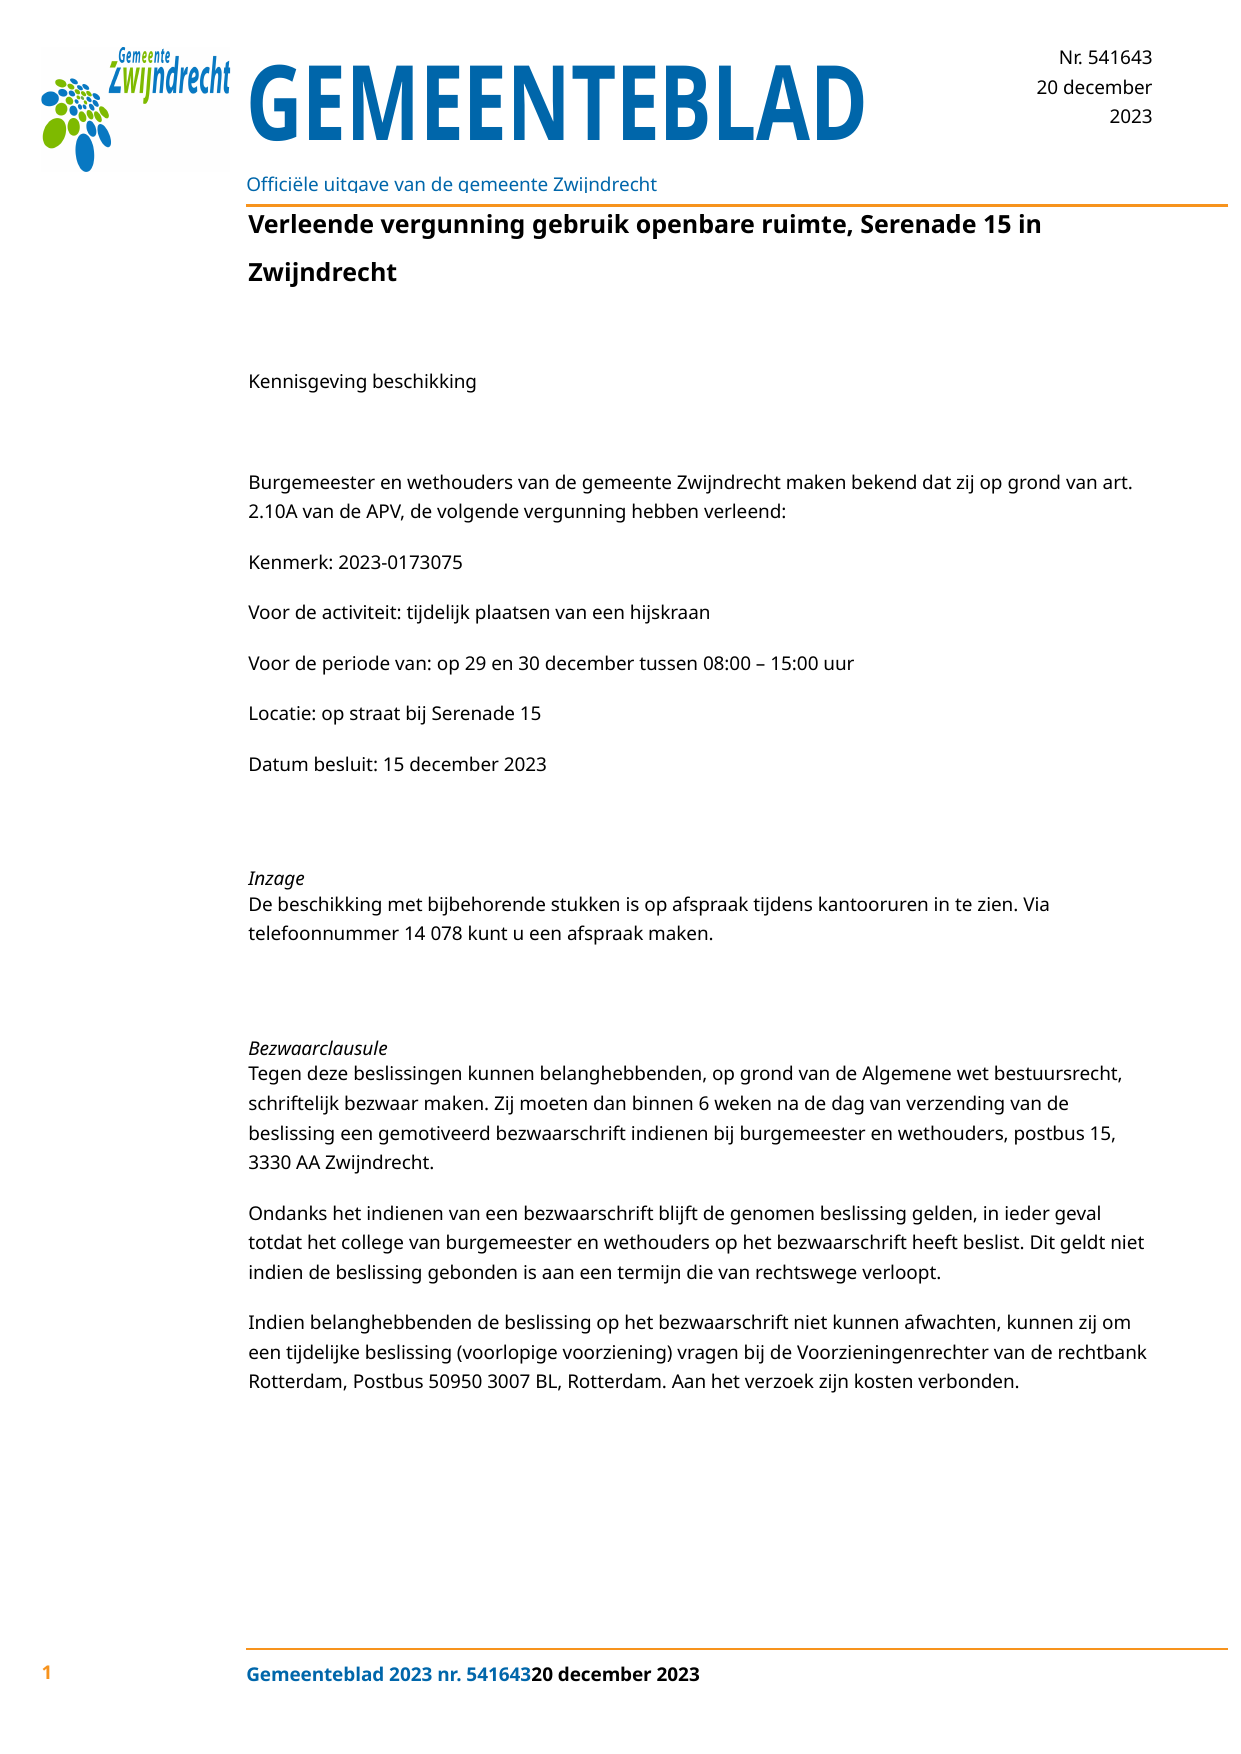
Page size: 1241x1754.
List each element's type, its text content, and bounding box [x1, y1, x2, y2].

text Burgemeester en wethouders van de gemeente Zwijndrecht maken bekend dat zij op grond van art. 2.10A van de APV, de volgende vergunning hebben verleend: [248, 469, 1152, 524]
text Locatie: op straat bij Serenade 15 [248, 700, 1152, 726]
picture [41, 47, 231, 172]
text Verleende vergunning gebruik openbare ruimte, Serenade 15 in Zwijndrecht [248, 207, 1152, 288]
text Voor de periode van: op 29 en 30 december tussen 08:00 – 15:00 uur [248, 650, 1152, 676]
text Inzage [248, 865, 1152, 891]
text Tegen deze beslissingen kunnen belanghebbenden, op grond van de Algemene wet bestuursrecht, schriftelijk bezwaar maken. Zij moeten dan binnen 6 weken na de dag van verzending van de beslissing een gemotiveerd bezwaarschrift indienen bij burgemeester en wethouders, postbus 15, 3330 AA Zwijndrecht. [248, 1061, 1152, 1175]
text Ondanks het indienen van een bezwaarschrift blijft de genomen beslissing gelden, in ieder geval totdat het college van burgemeester en wethouders op het bezwaarschrift heeft beslist. Dit geldt niet indien de beslissing gebonden is aan een termijn die van rechtswege verloopt. [248, 1200, 1152, 1285]
text Kenmerk: 2023-0173075 [248, 549, 1152, 575]
text De beschikking met bijbehorende stukken is op afspraak tijdens kantooruren in te zien. Via telefoonnummer 14 078 kunt u een afspraak maken. [248, 891, 1152, 946]
text Kennisgeving beschikking [248, 368, 1152, 394]
text Voor de activiteit: tijdelijk plaatsen van een hijskraan [248, 599, 1152, 625]
text Bezwaarclausule [248, 1035, 1152, 1061]
text Datum besluit: 15 december 2023 [248, 751, 1152, 777]
text Indien belanghebbenden de beslissing op het bezwaarschrift niet kunnen afwachten, kunnen zij om een tijdelijke beslissing (voorlopige voorziening) vragen bij de Voorzieningenrechter van de rechtbank Rotterdam, Postbus 50950 3007 BL, Rotterdam. Aan het verzoek zijn kosten verbonden. [248, 1309, 1152, 1394]
